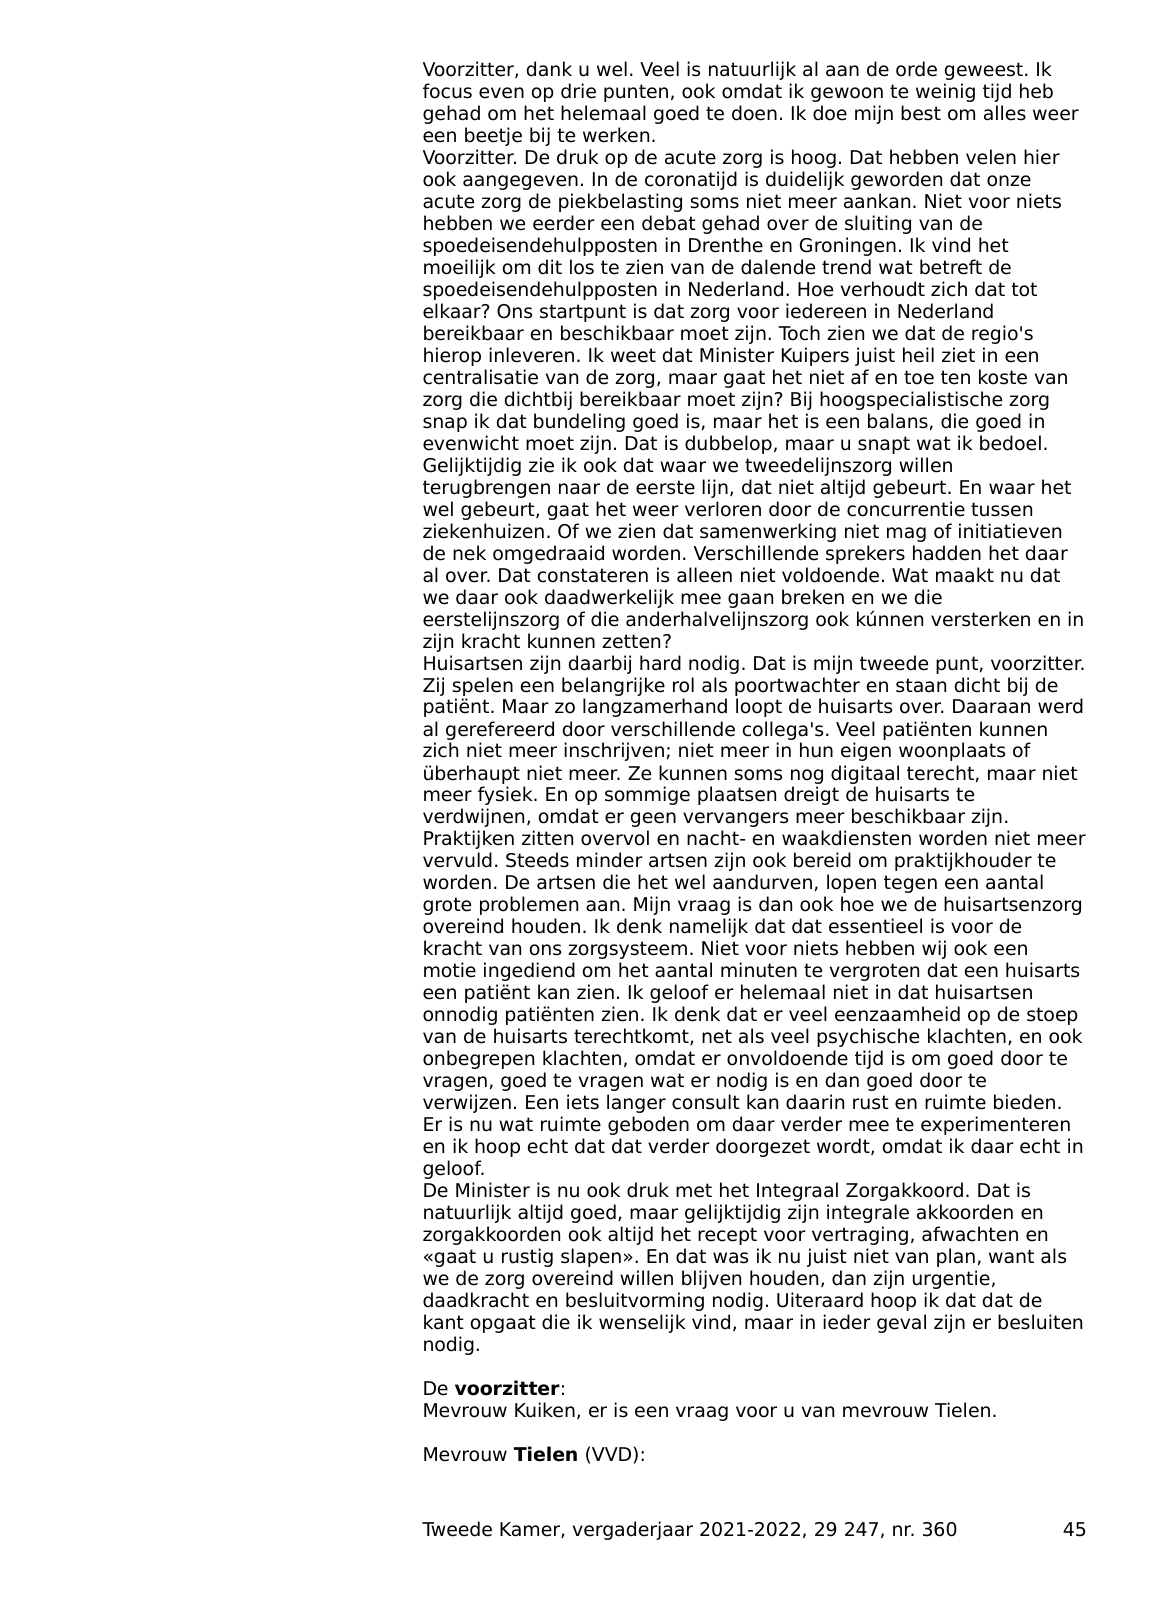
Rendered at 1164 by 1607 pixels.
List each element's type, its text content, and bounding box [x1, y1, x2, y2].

text Voorzitter. De druk op de acute zorg is hoog. Dat hebben velen hier ook aangegeven. In de coronatijd is duidelijk geworden dat onze acute zorg de piekbelasting soms niet meer aankan. Niet voor niets hebben we eerder een debat gehad over de sluiting van de spoedeisendehulpposten in Drenthe en Groningen. Ik vind het moeilijk om dit los te zien van de dalende trend wat betreft de spoedeisendehulpposten in Nederland. Hoe verhoudt zich dat tot elkaar? Ons startpunt is dat zorg voor iedereen in Nederland bereikbaar en beschikbaar moet zijn. Toch zien we dat de regio's hierop inleveren. Ik weet dat Minister Kuipers juist heil ziet in een centralisatie van de zorg, maar gaat het niet af en toe ten koste van zorg die dichtbij bereikbaar moet zijn? Bij hoogspecialistische zorg snap ik dat bundeling goed is, maar het is een balans, die goed in evenwicht moet zijn. Dat is dubbelop, maar u snapt wat ik bedoel. [422, 147, 1087, 455]
text Gelijktijdig zie ik ook dat waar we tweedelijnszorg willen terugbrengen naar de eerste lijn, dat niet altijd gebeurt. En waar het wel gebeurt, gaat het weer verloren door de concurrentie tussen ziekenhuizen. Of we zien dat samenwerking niet mag of initiatieven de nek omgedraaid worden. Verschillende sprekers hadden het daar al over. Dat constateren is alleen niet voldoende. Wat maakt nu dat we daar ook daadwerkelijk mee gaan breken en we die eerstelijnszorg of die anderhalvelijnszorg ook kúnnen versterken en in zijn kracht kunnen zetten? [422, 455, 1087, 652]
text De voorzitter: [422, 1378, 1087, 1400]
text Mevrouw Tielen (VVD): [422, 1444, 1087, 1466]
text Huisartsen zijn daarbij hard nodig. Dat is mijn tweede punt, voorzitter. Zij spelen een belangrijke rol als poortwachter en staan dicht bij de patiënt. Maar zo langzamerhand loopt de huisarts over. Daaraan werd al gerefereerd door verschillende collega's. Veel patiënten kunnen zich niet meer inschrijven; niet meer in hun eigen woonplaats of überhaupt niet meer. Ze kunnen soms nog digitaal terecht, maar niet meer fysiek. En op sommige plaatsen dreigt de huisarts te verdwijnen, omdat er geen vervangers meer beschikbaar zijn. Praktijken zitten overvol en nacht- en waakdiensten worden niet meer vervuld. Steeds minder artsen zijn ook bereid om praktijkhouder te worden. De artsen die het wel aandurven, lopen tegen een aantal grote problemen aan. Mijn vraag is dan ook hoe we de huisartsenzorg overeind houden. Ik denk namelijk dat dat essentieel is voor de kracht van ons zorgsysteem. Niet voor niets hebben wij ook een motie ingediend om het aantal minuten te vergroten dat een huisarts een patiënt kan zien. Ik geloof er helemaal niet in dat huisartsen onnodig patiënten zien. Ik denk dat er veel eenzaamheid op de stoep van de huisarts terechtkomt, net als veel psychische klachten, en ook onbegrepen klachten, omdat er onvoldoende tijd is om goed door te vragen, goed te vragen wat er nodig is en dan goed door te verwijzen. Een iets langer consult kan daarin rust en ruimte bieden. Er is nu wat ruimte geboden om daar verder mee te experimenteren en ik hoop echt dat dat verder doorgezet wordt, omdat ik daar echt in geloof. [422, 652, 1087, 1180]
text De Minister is nu ook druk met het Integraal Zorgakkoord. Dat is natuurlijk altijd goed, maar gelijktijdig zijn integrale akkoorden en zorgakkoorden ook altijd het recept voor vertraging, afwachten en «gaat u rustig slapen». En dat was ik nu juist niet van plan, want als we de zorg overeind willen blijven houden, dan zijn urgentie, daadkracht en besluitvorming nodig. Uiteraard hoop ik dat dat de kant opgaat die ik wenselijk vind, maar in ieder geval zijn er besluiten nodig. [422, 1180, 1087, 1356]
text Mevrouw Kuiken, er is een vraag voor u van mevrouw Tielen. [422, 1400, 1087, 1422]
text Voorzitter, dank u wel. Veel is natuurlijk al aan de orde geweest. Ik focus even op drie punten, ook omdat ik gewoon te weinig tijd heb gehad om het helemaal goed te doen. Ik doe mijn best om alles weer een beetje bij te werken. [422, 59, 1087, 147]
